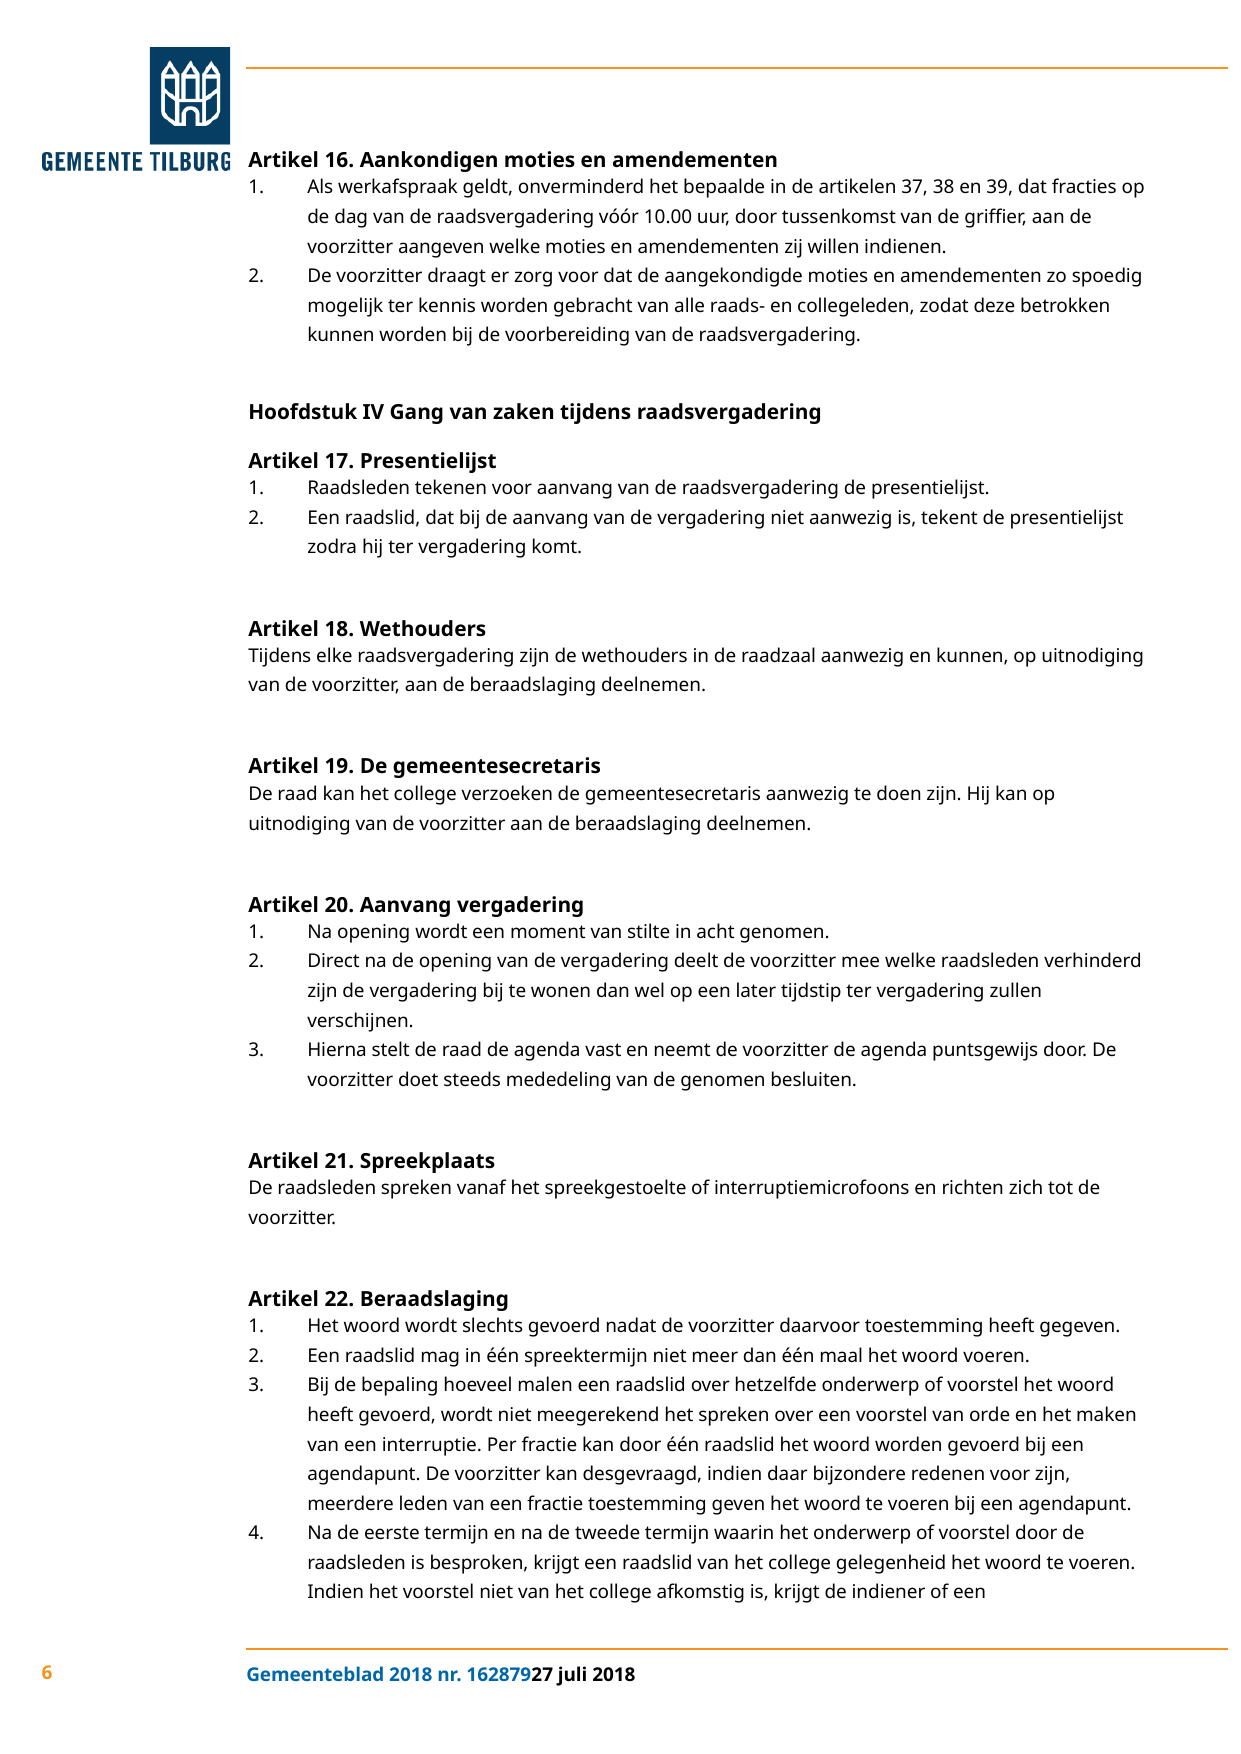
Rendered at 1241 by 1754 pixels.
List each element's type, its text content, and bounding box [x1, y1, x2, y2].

picture [41, 47, 231, 172]
list Als werkafspraak geldt, onverminderd het bepaalde in de artikelen 37, 38 en 39, dat fracties op de dag van de raadsvergadering vóór 10.00 uur, door tussenkomst van de griffier, aan de voorzitter aangeven welke moties en amendementen zij willen indienen. [248, 174, 1152, 258]
text Tijdens elke raadsvergadering zijn de wethouders in de raadzaal aanwezig en kunnen, op uitnodiging van de voorzitter, aan de beraadslaging deelnemen. [248, 642, 1152, 697]
list Na opening wordt een moment van stilte in acht genomen. [248, 918, 1152, 944]
text Artikel 19. De gemeentesecretaris [248, 752, 1152, 780]
text Artikel 18. Wethouders [248, 614, 1152, 642]
list De voorzitter draagt er zorg voor dat de aangekondigde moties en amendementen zo spoedig mogelijk ter kennis worden gebracht van alle raads- en collegeleden, zodat deze betrokken kunnen worden bij de voorbereiding van de raadsvergadering. [248, 262, 1152, 347]
list Raadsleden tekenen voor aanvang van de raadsvergadering de presentielijst. [248, 474, 1152, 500]
list Bij de bepaling hoeveel malen een raadslid over hetzelfde onderwerp of voorstel het woord heeft gevoerd, wordt niet meegerekend het spreken over een voorstel van orde en het maken van een interruptie. Per fractie kan door één raadslid het woord worden gevoerd bij een agendapunt. De voorzitter kan desgevraagd, indien daar bijzondere redenen voor zijn, meerdere leden van een fractie toestemming geven het woord te voeren bij een agendapunt. [248, 1372, 1152, 1516]
list Direct na de opening van de vergadering deelt de voorzitter mee welke raadsleden verhinderd zijn de vergadering bij te wonen dan wel op een later tijdstip ter vergadering zullen verschijnen. [248, 948, 1152, 1033]
text Artikel 21. Spreekplaats [248, 1146, 1152, 1174]
text Artikel 16. Aankondigen moties en amendementen [248, 145, 1152, 174]
text Artikel 20. Aanvang vergadering [248, 890, 1152, 918]
list Hierna stelt de raad de agenda vast en neemt de voorzitter de agenda puntsgewijs door. De voorzitter doet steeds mededeling van de genomen besluiten. [248, 1036, 1152, 1092]
text De raad kan het college verzoeken de gemeentesecretaris aanwezig te doen zijn. Hij kan op uitnodiging van de voorzitter aan de beraadslaging deelnemen. [248, 780, 1152, 835]
list Een raadslid mag in één spreektermijn niet meer dan één maal het woord voeren. [248, 1342, 1152, 1368]
text Artikel 17. Presentielijst [248, 446, 1152, 474]
text De raadsleden spreken vanaf het spreekgestoelte of interruptiemicrofoons en richten zich tot de voorzitter. [248, 1174, 1152, 1230]
list Een raadslid, dat bij de aanvang van de vergadering niet aanwezig is, tekent de presentielijst zodra hij ter vergadering komt. [248, 504, 1152, 559]
list Het woord wordt slechts gevoerd nadat de voorzitter daarvoor toestemming heeft gegeven. [248, 1312, 1152, 1338]
text Hoofdstuk IV Gang van zaken tijdens raadsvergadering [248, 397, 1152, 425]
text Artikel 22. Beraadslaging [248, 1284, 1152, 1312]
list Na de eerste termijn en na de tweede termijn waarin het onderwerp of voorstel door de raadsleden is besproken, krijgt een raadslid van het college gelegenheid het woord te voeren. Indien het voorstel niet van het college afkomstig is, krijgt de indiener of een [248, 1519, 1152, 1604]
